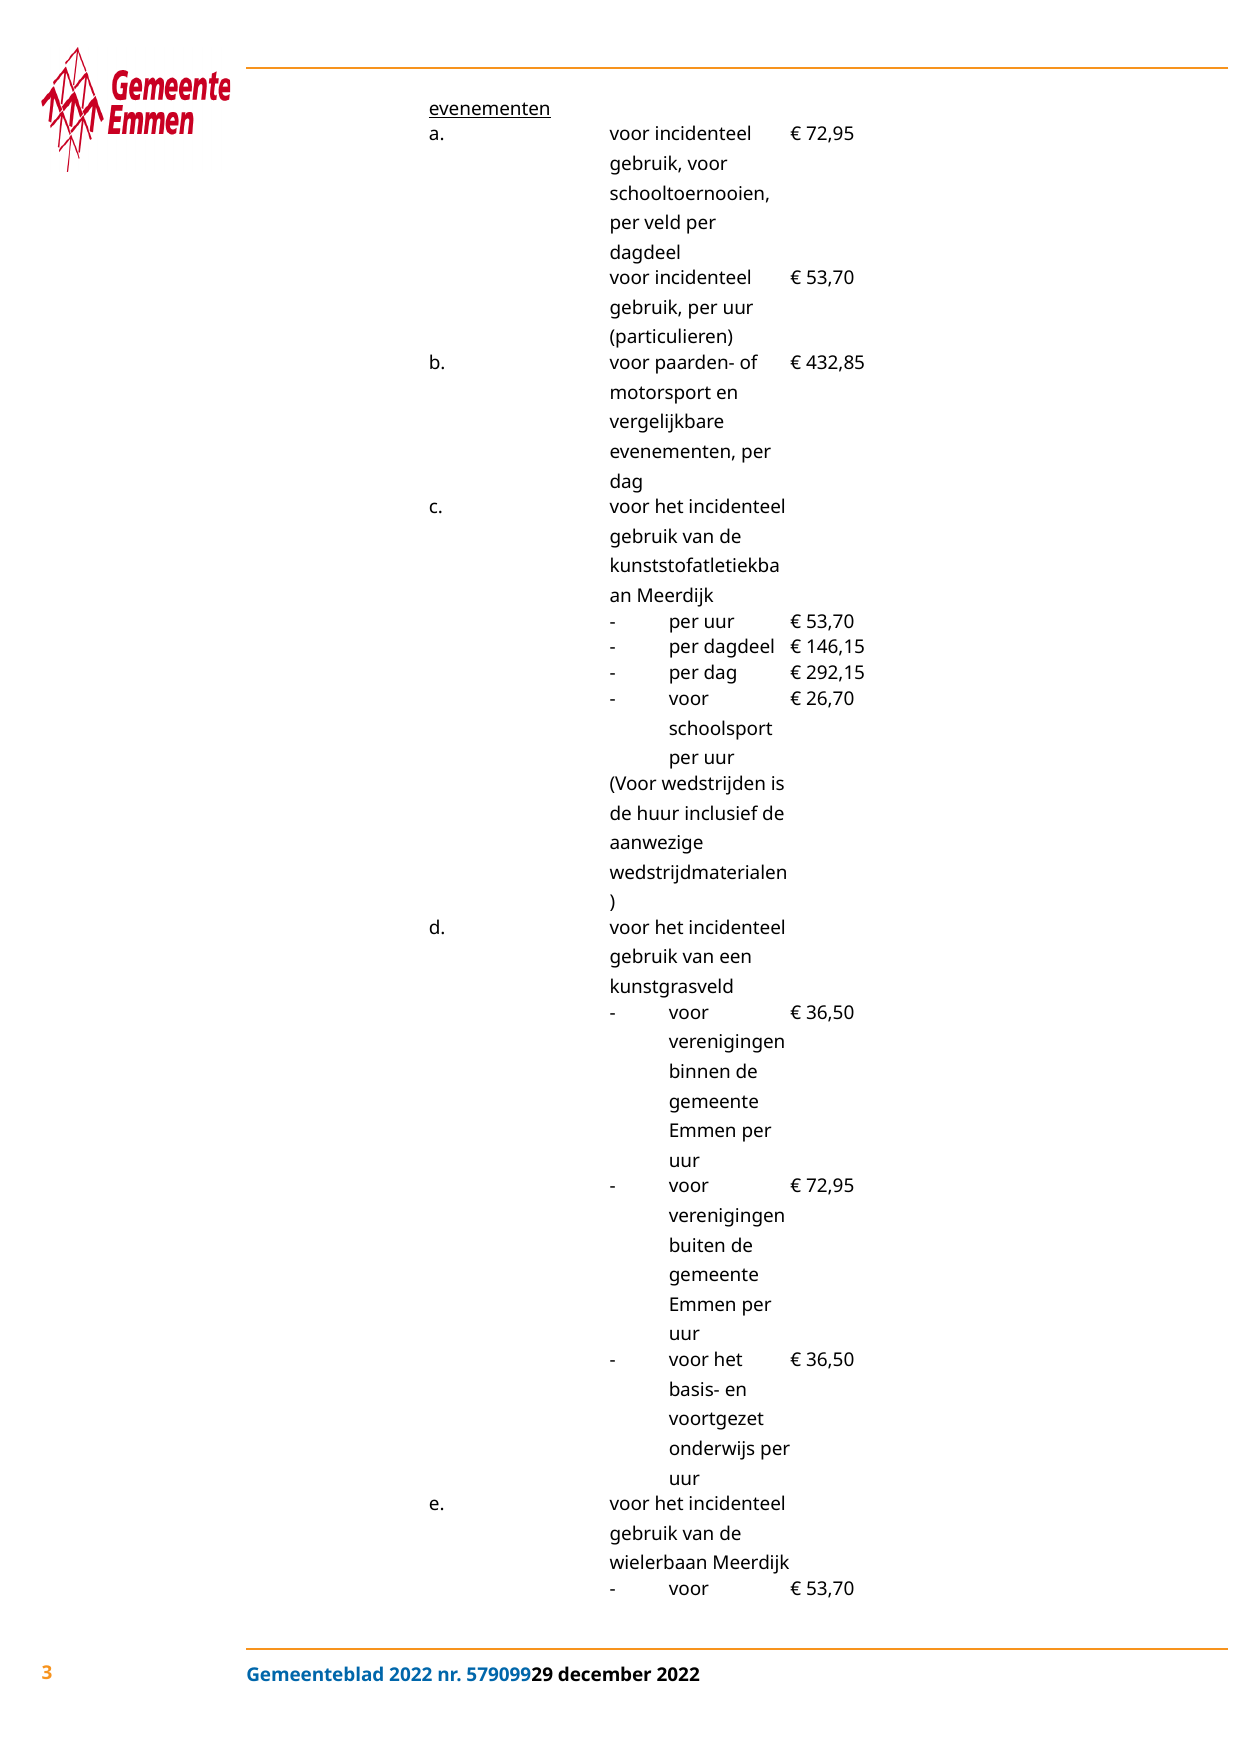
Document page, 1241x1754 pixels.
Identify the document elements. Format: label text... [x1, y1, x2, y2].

table_cell € 53,70 [790, 265, 1152, 349]
table_cell per uur [609, 608, 790, 634]
table_cell voor schoolsport per uur [609, 685, 790, 770]
table_cell € 72,95 [790, 1173, 1152, 1346]
table_cell [248, 1346, 429, 1490]
table_cell [429, 1575, 609, 1601]
table_cell [248, 1575, 429, 1601]
table_cell [248, 121, 429, 264]
table_cell d. [429, 914, 609, 999]
table_cell [248, 999, 429, 1173]
table_cell [248, 494, 429, 608]
table_cell [790, 1490, 1152, 1575]
table_cell [790, 914, 1152, 999]
table_cell voor [609, 1575, 790, 1601]
table_cell € 146,15 [790, 634, 1152, 659]
table_cell [248, 608, 429, 634]
table_cell [248, 1173, 429, 1346]
table_cell [248, 95, 429, 121]
table_cell [790, 770, 1152, 914]
table_cell [248, 634, 429, 659]
table_cell [248, 660, 429, 685]
table_cell [429, 608, 609, 634]
table_cell [429, 770, 609, 914]
table_cell per dag [609, 660, 790, 685]
table_cell evenementen [429, 95, 971, 121]
table_cell [248, 1490, 429, 1575]
table_cell € 72,95 [790, 121, 1152, 264]
table_cell [429, 265, 609, 349]
table_cell c. [429, 494, 609, 608]
table_cell [429, 685, 609, 770]
table_cell [429, 1173, 609, 1346]
table_cell (Voor wedstrijden is de huur inclusief de aanwezige wedstrijdmaterialen) [609, 770, 790, 914]
table_cell € 292,15 [790, 660, 1152, 685]
table_cell voor verenigingen buiten de gemeente Emmen per uur [609, 1173, 790, 1346]
table_cell voor incidenteel gebruik, voor schooltoernooien, per veld per dagdeel [609, 121, 790, 264]
table_cell € 36,50 [790, 1346, 1152, 1490]
table_cell voor het basis- en voortgezet onderwijs per uur [609, 1346, 790, 1490]
table_cell e. [429, 1490, 609, 1575]
table_cell € 53,70 [790, 1575, 1152, 1601]
table_cell [429, 999, 609, 1173]
table_cell b. [429, 350, 609, 493]
table_cell [248, 685, 429, 770]
table_cell [248, 350, 429, 493]
table_cell € 432,85 [790, 350, 1152, 493]
table_cell voor paarden- of motorsport en vergelijkbare evenementen, per dag [609, 350, 790, 493]
table_cell [429, 660, 609, 685]
table_cell [971, 95, 1152, 121]
table_cell voor het incidenteel gebruik van de wielerbaan Meerdijk [609, 1490, 790, 1575]
picture [41, 47, 231, 172]
table_cell € 53,70 [790, 608, 1152, 634]
table_cell voor incidenteel gebruik, per uur (particulieren) [609, 265, 790, 349]
table_cell voor het incidenteel gebruik van een kunstgrasveld [609, 914, 790, 999]
table_cell per dagdeel [609, 634, 790, 659]
table_cell [790, 494, 1152, 608]
table_cell voor het incidenteel gebruik van de kunststofatletiekbaan Meerdijk [609, 494, 790, 608]
table_cell [248, 265, 429, 349]
table_cell € 26,70 [790, 685, 1152, 770]
table_cell [248, 770, 429, 914]
table_cell [429, 634, 609, 659]
table_cell voor verenigingen binnen de gemeente Emmen per uur [609, 999, 790, 1173]
table_cell [429, 1346, 609, 1490]
table_cell [248, 914, 429, 999]
table_cell a. [429, 121, 609, 264]
table_cell € 36,50 [790, 999, 1152, 1173]
